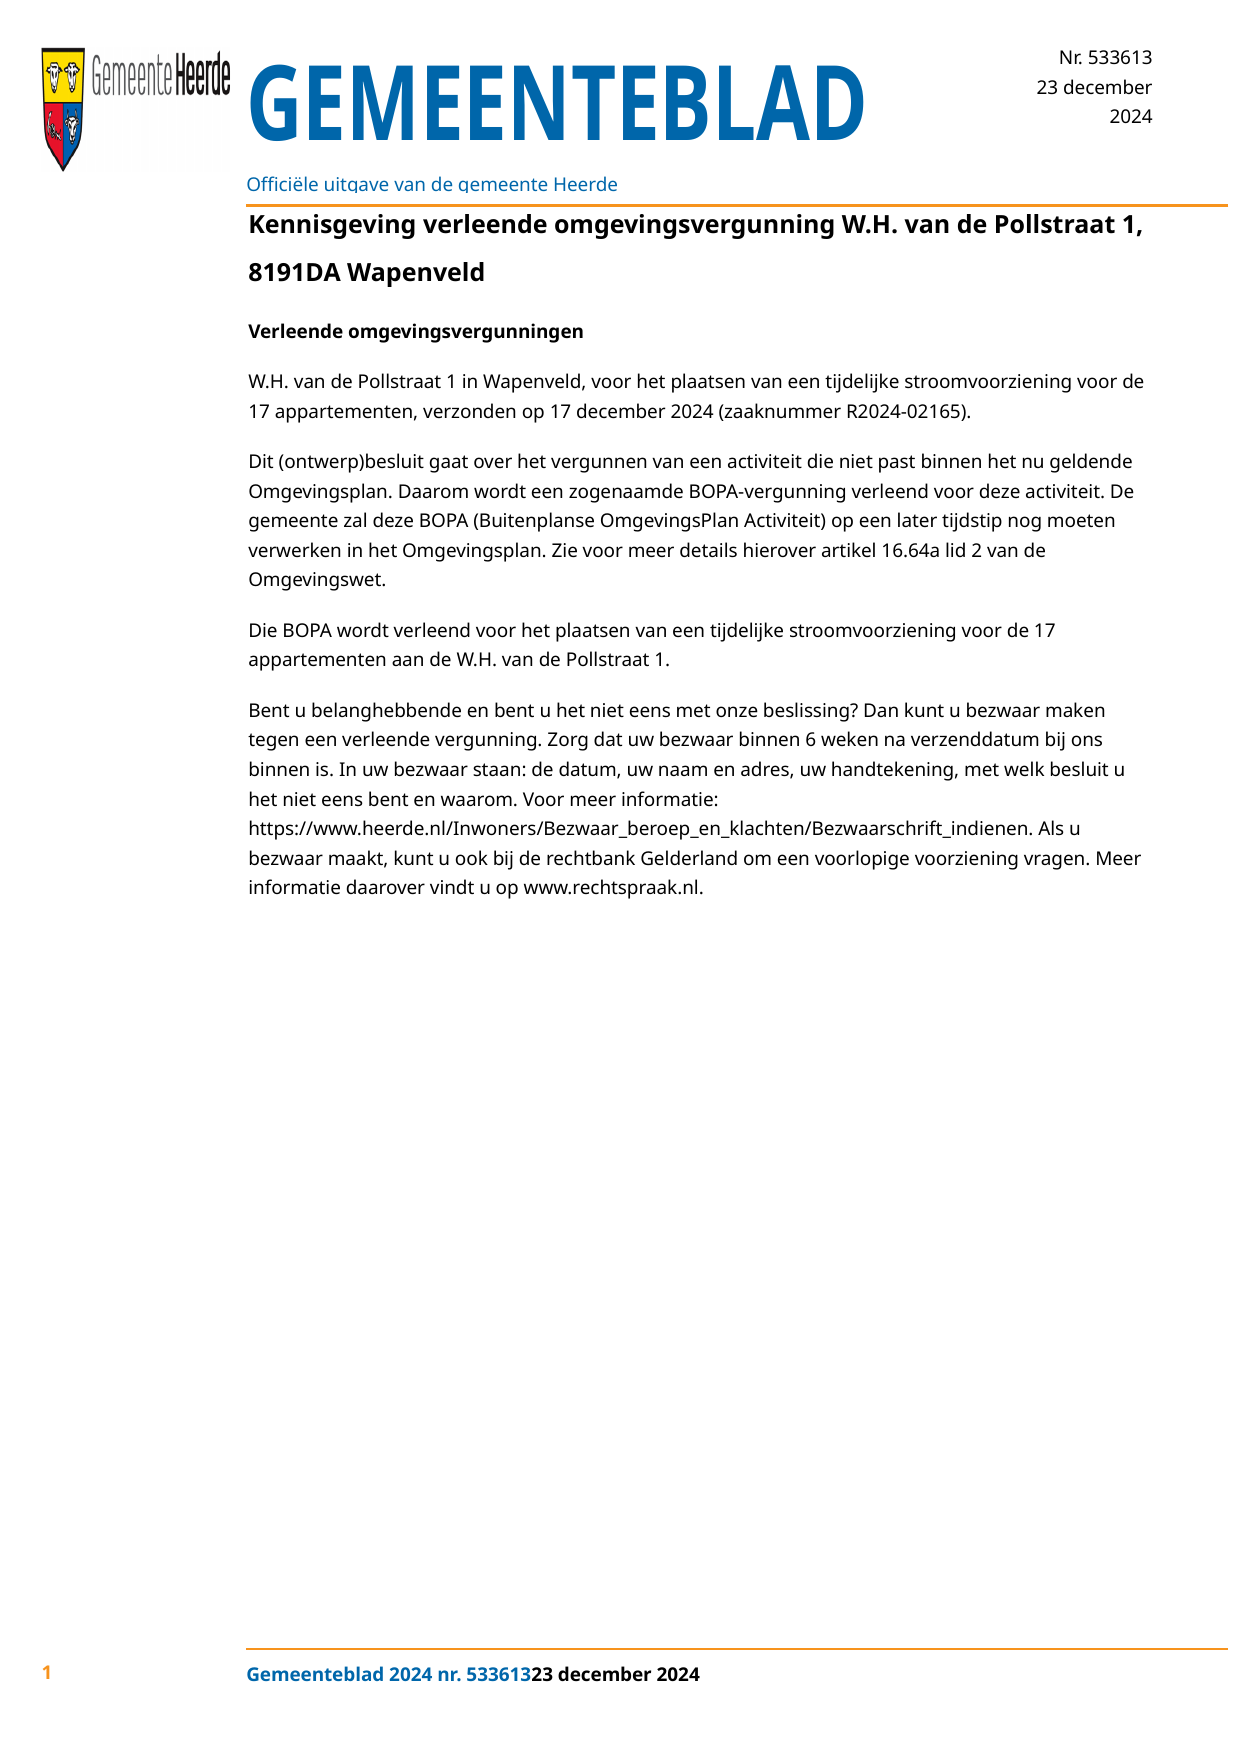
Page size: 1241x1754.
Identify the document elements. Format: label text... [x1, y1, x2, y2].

text Kennisgeving verleende omgevingsvergunning W.H. van de Pollstraat 1, 8191DA Wapenveld [248, 207, 1152, 288]
text Verleende omgevingsvergunningen [248, 318, 1152, 344]
text Die BOPA wordt verleend voor het plaatsen van een tijdelijke stroomvoorziening voor de 17 appartementen aan de W.H. van de Pollstraat 1. [248, 617, 1152, 672]
picture [41, 47, 231, 172]
text Bent u belanghebbende en bent u het niet eens met onze beslissing? Dan kunt u bezwaar maken tegen een verleende vergunning. Zorg dat uw bezwaar binnen 6 weken na verzenddatum bij ons binnen is. In uw bezwaar staan: de datum, uw naam en adres, uw handtekening, met welk besluit u het niet eens bent en waarom. Voor meer informatie: https://www.heerde.nl/Inwoners/Bezwaar_beroep_en_klachten/Bezwaarschrift_indienen. Als u bezwaar maakt, kunt u ook bij de rechtbank Gelderland om een voorlopige voorziening vragen. Meer informatie daarover vindt u op www.rechtspraak.nl. [248, 697, 1152, 900]
text W.H. van de Pollstraat 1 in Wapenveld, voor het plaatsen van een tijdelijke stroomvoorziening voor de 17 appartementen, verzonden op 17 december 2024 (zaaknummer R2024-02165). [248, 368, 1152, 424]
text Dit (ontwerp)besluit gaat over het vergunnen van een activiteit die niet past binnen het nu geldende Omgevingsplan. Daarom wordt een zogenaamde BOPA-vergunning verleend voor deze activiteit. De gemeente zal deze BOPA (Buitenplanse OmgevingsPlan Activiteit) op een later tijdstip nog moeten verwerken in het Omgevingsplan. Zie voor meer details hierover artikel 16.64a lid 2 van de Omgevingswet. [248, 448, 1152, 592]
